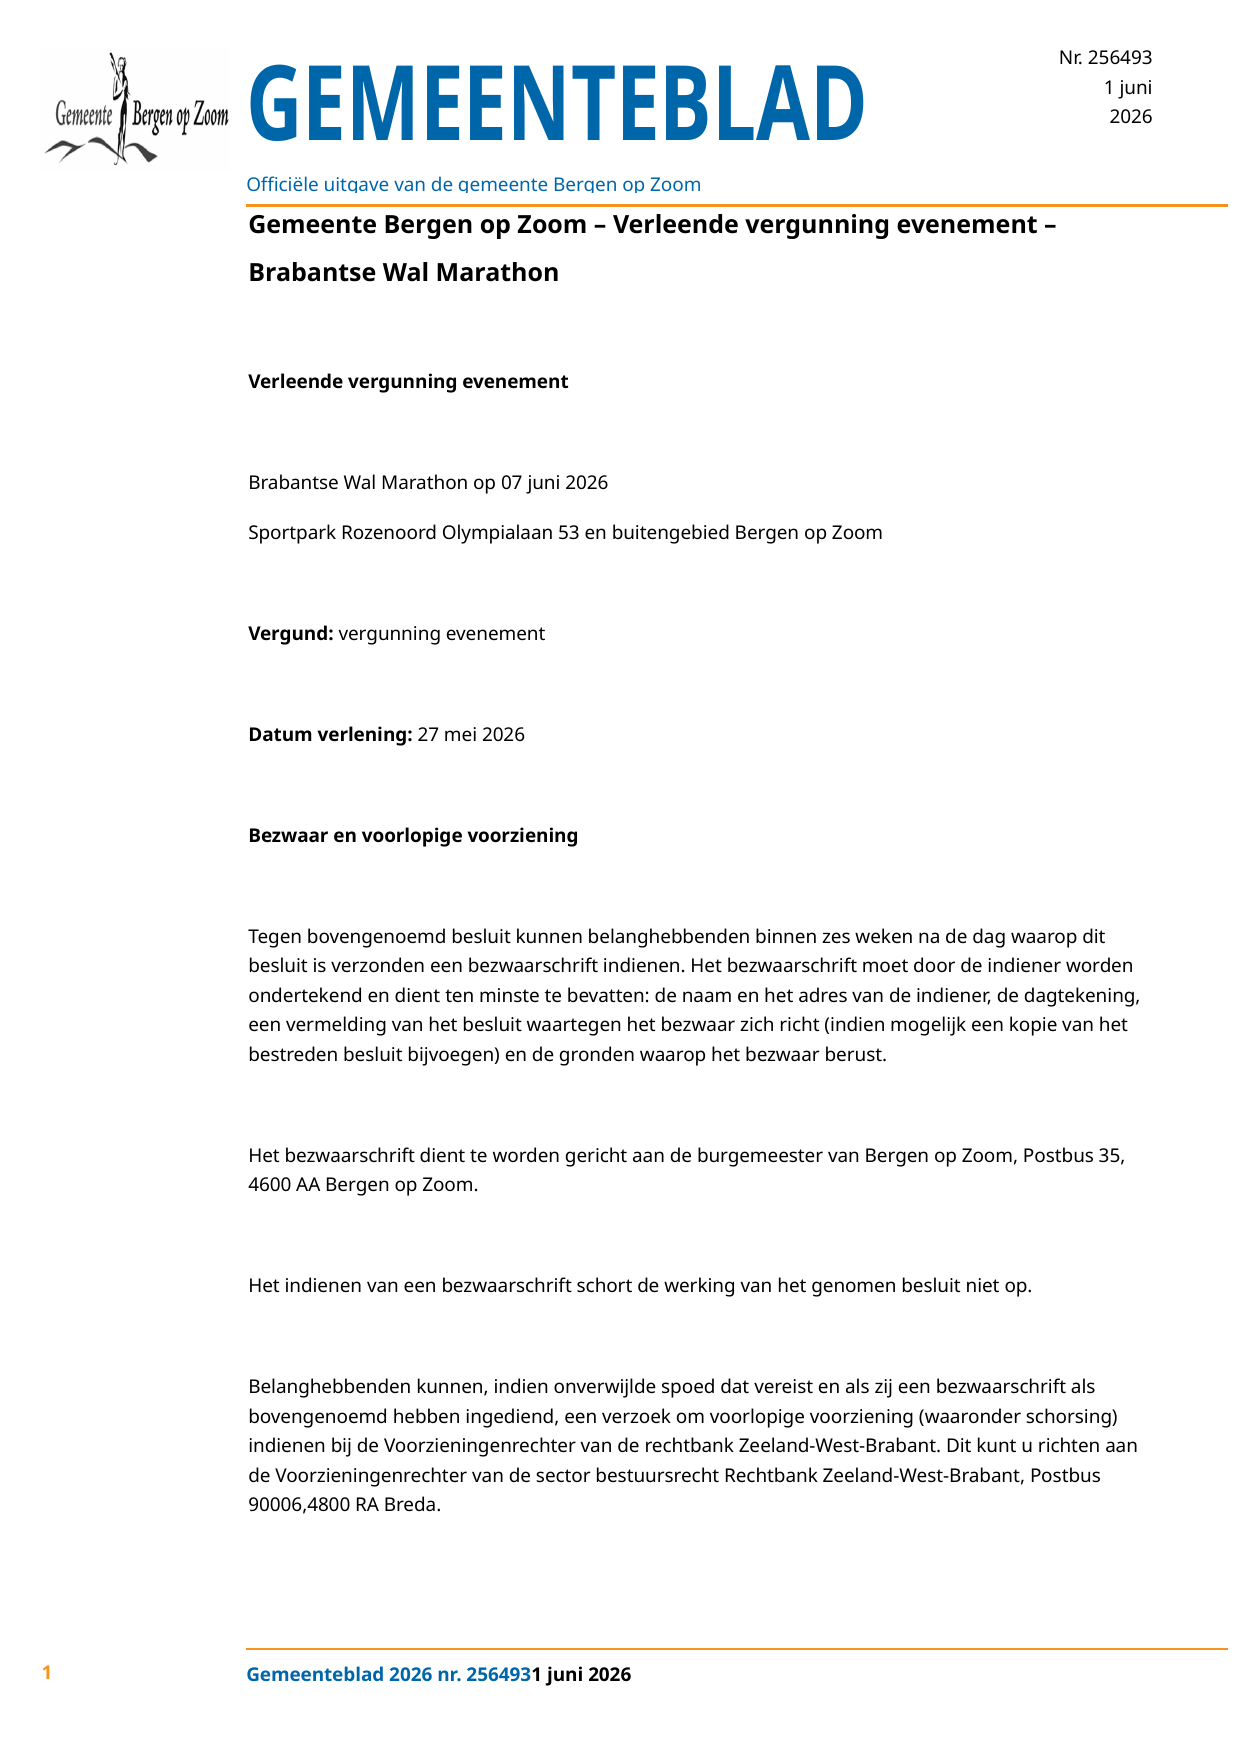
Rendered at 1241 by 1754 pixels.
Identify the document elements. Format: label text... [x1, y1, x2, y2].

text Belanghebbenden kunnen, indien onverwijlde spoed dat vereist en als zij een bezwaarschrift als bovengenoemd hebben ingediend, een verzoek om voorlopige voorziening (waaronder schorsing) indienen bij de Voorzieningenrechter van de rechtbank Zeeland-West-Brabant. Dit kunt u richten aan de Voorzieningenrechter van de sector bestuursrecht Rechtbank Zeeland-West-Brabant, Postbus 90006,4800 RA Breda. [248, 1373, 1152, 1517]
text Datum verlening: 27 mei 2026 [248, 721, 1152, 747]
text Sportpark Rozenoord Olympialaan 53 en buitengebied Bergen op Zoom [248, 519, 1152, 545]
text Het bezwaarschrift dient te worden gericht aan de burgemeester van Bergen op Zoom, Postbus 35, 4600 AA Bergen op Zoom. [248, 1142, 1152, 1197]
text Bezwaar en voorlopige voorziening [248, 822, 1152, 848]
text Tegen bovengenoemd besluit kunnen belanghebbenden binnen zes weken na de dag waarop dit besluit is verzonden een bezwaarschrift indienen. Het bezwaarschrift moet door de indiener worden ondertekend en dient ten minste te bevatten: de naam en het adres van de indiener, de dagtekening, een vermelding van het besluit waartegen het bezwaar zich richt (indien mogelijk een kopie van het bestreden besluit bijvoegen) en de gronden waarop het bezwaar berust. [248, 923, 1152, 1067]
text Brabantse Wal Marathon op 07 juni 2026 [248, 469, 1152, 495]
text Vergund: vergunning evenement [248, 620, 1152, 646]
text Verleende vergunning evenement [248, 368, 1152, 394]
picture [41, 47, 231, 172]
text Het indienen van een bezwaarschrift schort de werking van het genomen besluit niet op. [248, 1272, 1152, 1298]
text Gemeente Bergen op Zoom – Verleende vergunning evenement – Brabantse Wal Marathon [248, 207, 1152, 288]
